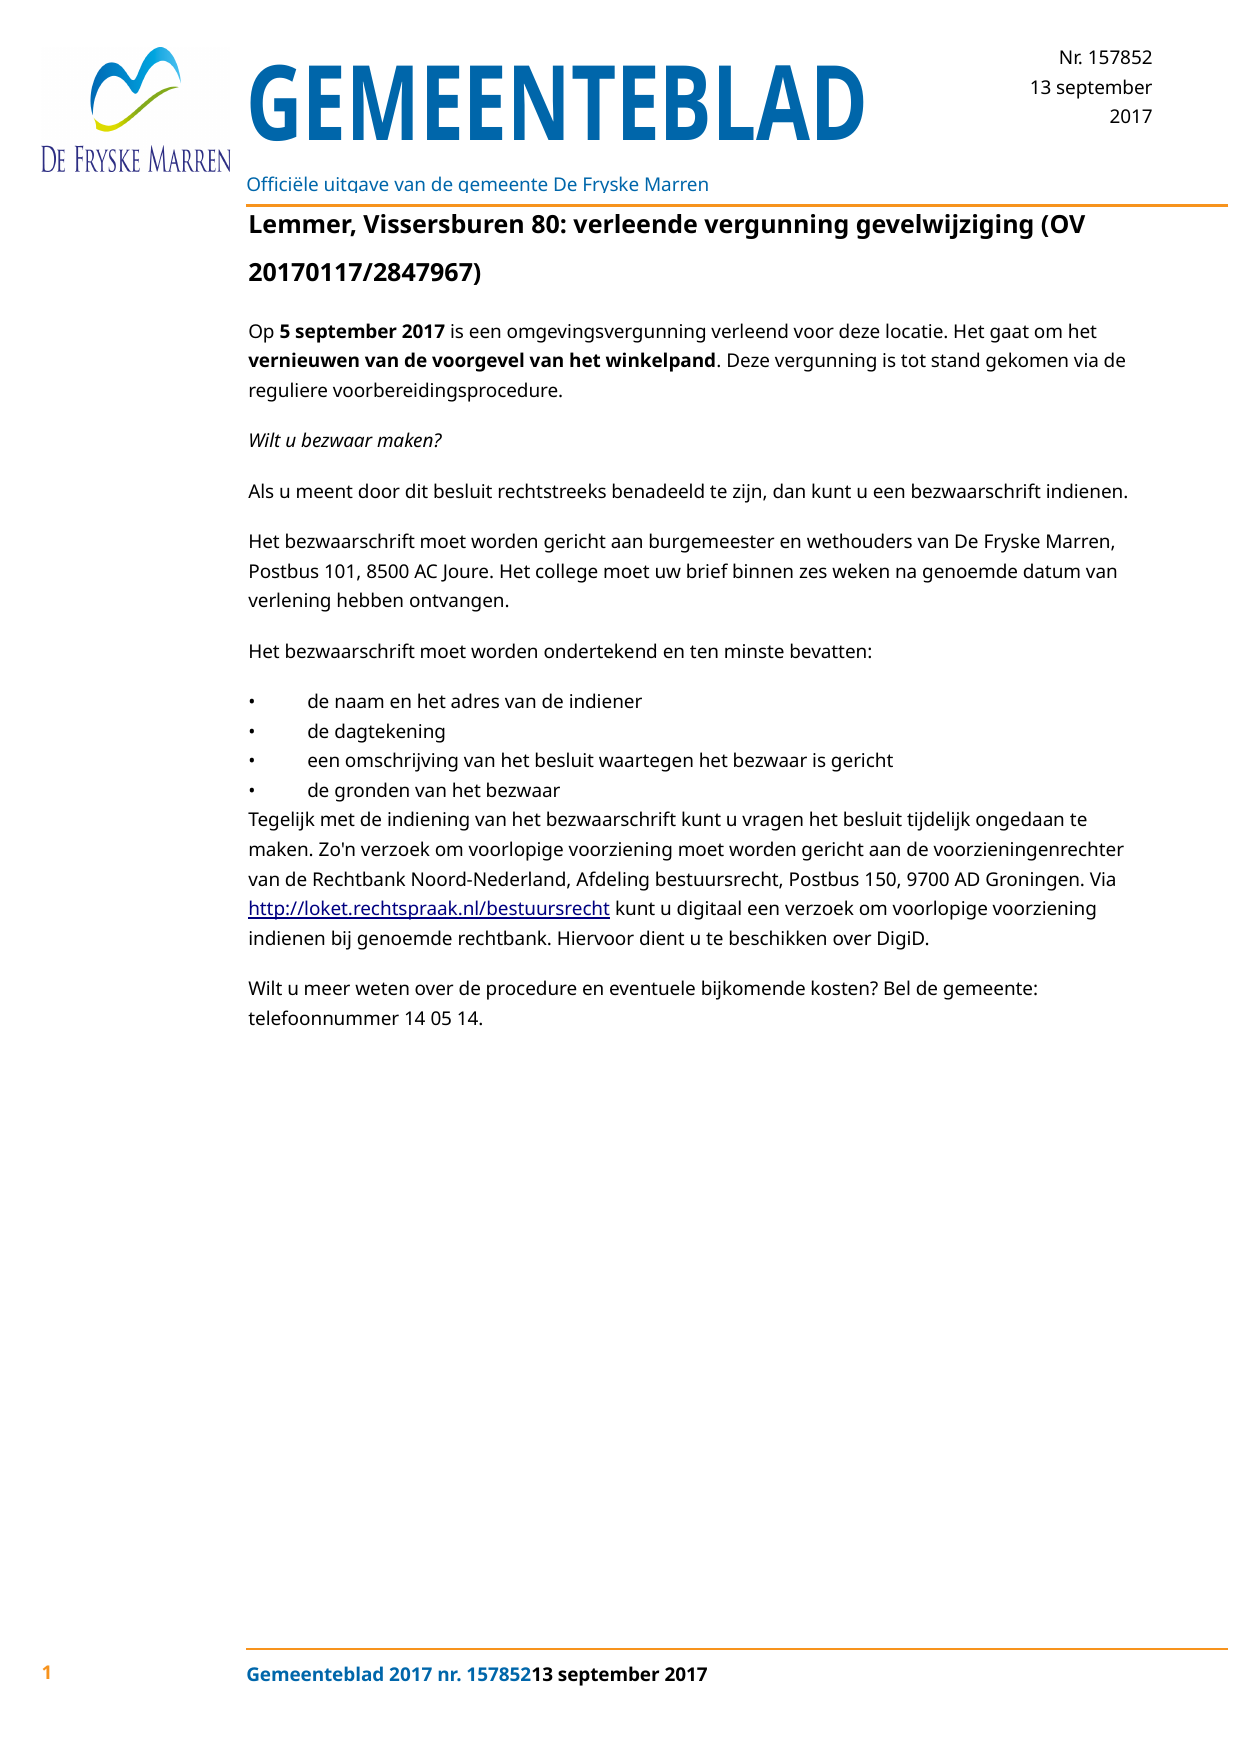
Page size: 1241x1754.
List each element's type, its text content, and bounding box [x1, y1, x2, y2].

list de dagtekening [248, 718, 1152, 744]
text Tegelijk met de indiening van het bezwaarschrift kunt u vragen het besluit tijdelijk ongedaan te maken. Zo'n verzoek om voorlopige voorziening moet worden gericht aan de voorzieningenrechter van de Rechtbank Noord-Nederland, Afdeling bestuursrecht, Postbus 150, 9700 AD Groningen. Via http://loket.rechtspraak.nl/bestuursrecht kunt u digitaal een verzoek om voorlopige voorziening indienen bij genoemde rechtbank. Hiervoor dient u te beschikken over DigiD. [248, 807, 1152, 951]
text Wilt u bezwaar maken? [248, 427, 1152, 453]
text Wilt u meer weten over de procedure en eventuele bijkomende kosten? Bel de gemeente: telefoonnummer 14 05 14. [248, 975, 1152, 1031]
text Als u meent door dit besluit rechtstreeks benadeeld te zijn, dan kunt u een bezwaarschrift indienen. [248, 478, 1152, 504]
list de naam en het adres van de indiener [248, 688, 1152, 714]
text Op 5 september 2017 is een omgevingsvergunning verleend voor deze locatie. Het gaat om het vernieuwen van de voorgevel van het winkelpand. Deze vergunning is tot stand gekomen via de reguliere voorbereidingsprocedure. [248, 318, 1152, 403]
text Het bezwaarschrift moet worden gericht aan burgemeester en wethouders van De Fryske Marren, Postbus 101, 8500 AC Joure. Het college moet uw brief binnen zes weken na genoemde datum van verlening hebben ontvangen. [248, 528, 1152, 613]
list een omschrijving van het besluit waartegen het bezwaar is gericht [248, 747, 1152, 773]
text Lemmer, Vissersburen 80: verleende vergunning gevelwijziging (OV 20170117/2847967) [248, 207, 1152, 288]
picture [41, 47, 231, 172]
list de gronden van het bezwaar [248, 777, 1152, 803]
text Het bezwaarschrift moet worden ondertekend en ten minste bevatten: [248, 638, 1152, 664]
